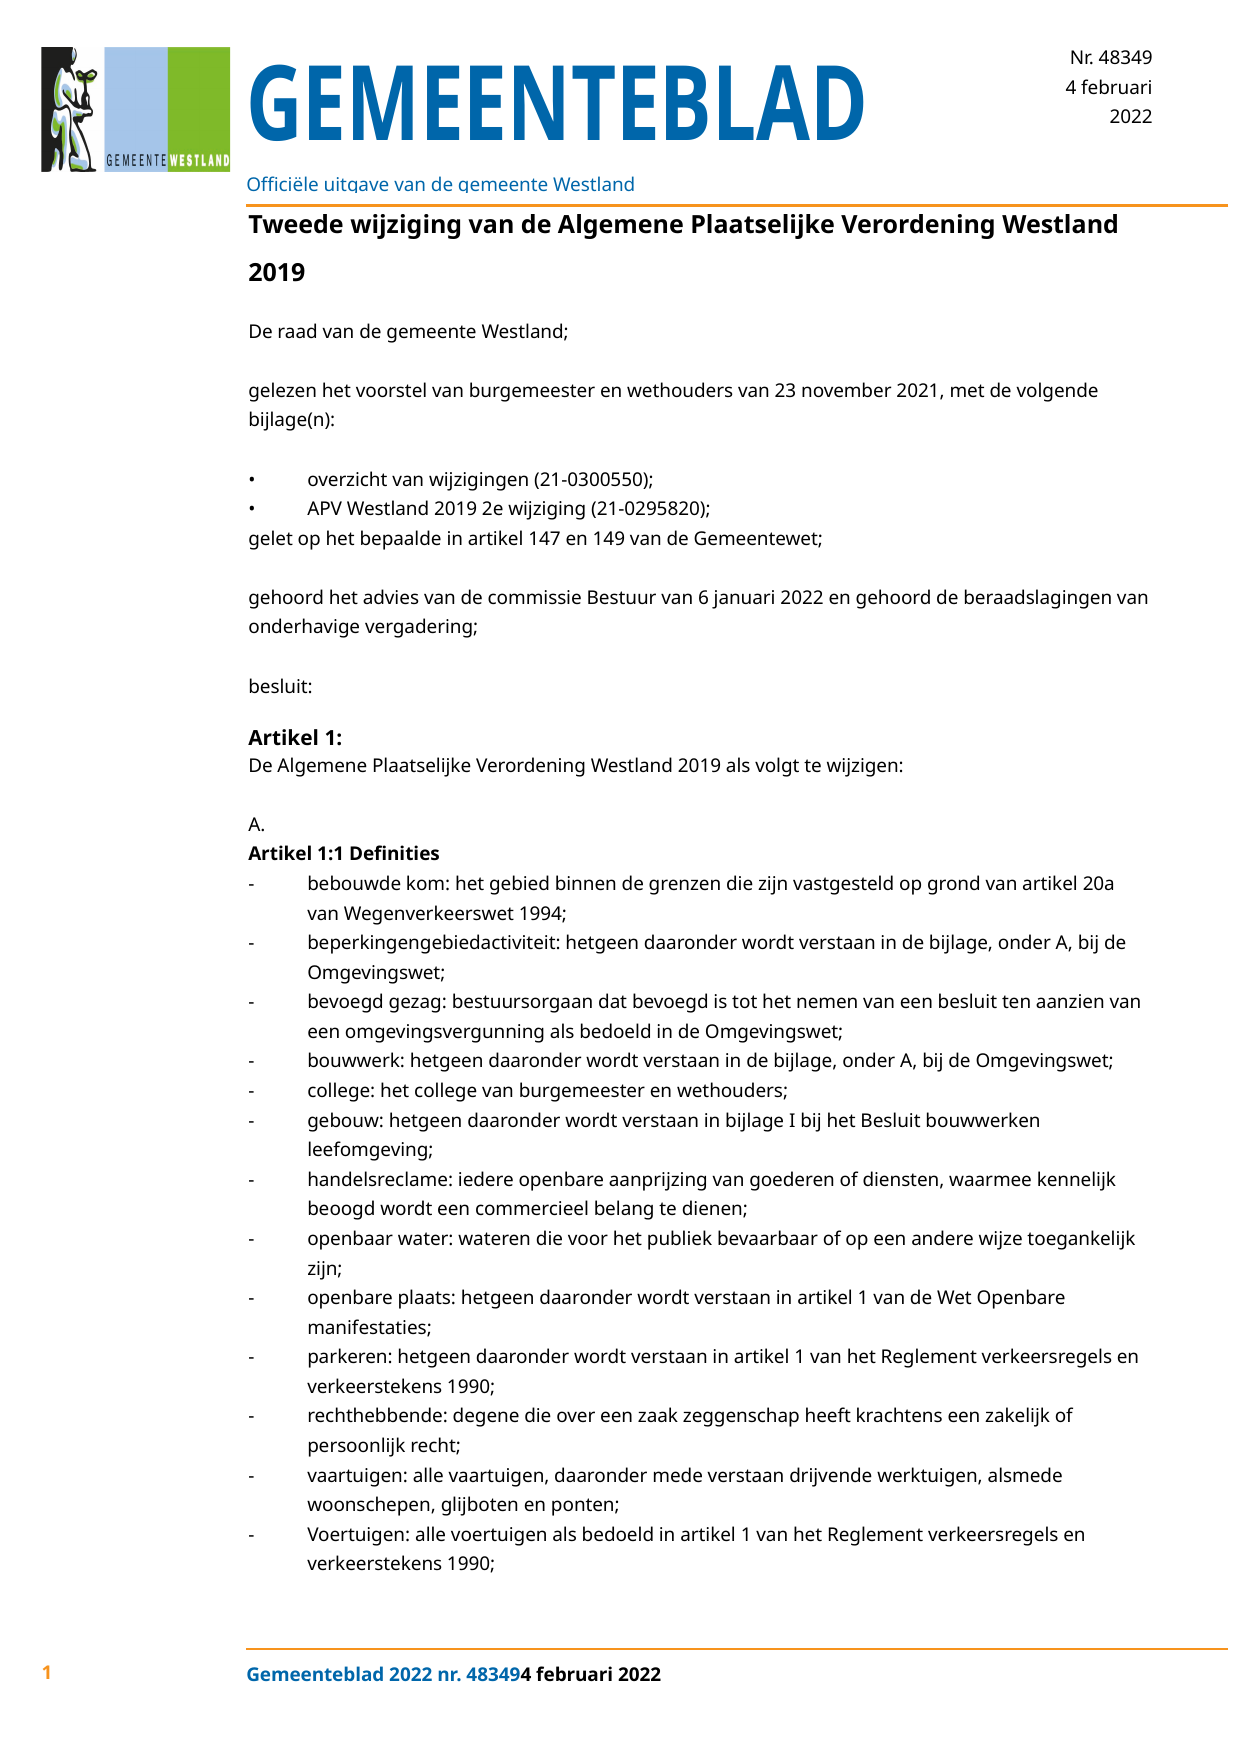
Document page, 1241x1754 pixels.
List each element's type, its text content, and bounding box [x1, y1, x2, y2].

list overzicht van wijzigingen (21-0300550); [248, 466, 1152, 492]
text De raad van de gemeente Westland; [248, 318, 1152, 344]
text De Algemene Plaatselijke Verordening Westland 2019 als volgt te wijzigen: [248, 752, 1152, 777]
list APV Westland 2019 2e wijziging (21-0295820); [248, 495, 1152, 521]
list bouwwerk: hetgeen daaronder wordt verstaan in de bijlage, onder A, bij de Omgevingswet; [248, 1048, 1152, 1073]
text gelet op het bepaalde in artikel 147 en 149 van de Gemeentewet; [248, 525, 1152, 551]
text besluit: [248, 673, 1152, 699]
list openbaar water: wateren die voor het publiek bevaarbaar of op een andere wijze toegankelijk zijn; [248, 1225, 1152, 1280]
list parkeren: hetgeen daaronder wordt verstaan in artikel 1 van het Reglement verkeersregels en verkeerstekens 1990; [248, 1343, 1152, 1399]
list rechthebbende: degene die over een zaak zeggenschap heeft krachtens een zakelijk of persoonlijk recht; [248, 1403, 1152, 1458]
list college: het college van burgemeester en wethouders; [248, 1077, 1152, 1103]
text Artikel 1:1 Definities [248, 841, 1152, 866]
text gehoord het advies van de commissie Bestuur van 6 januari 2022 en gehoord de beraadslagingen van onderhavige vergadering; [248, 584, 1152, 639]
list bebouwde kom: het gebied binnen de grenzen die zijn vastgesteld op grond van artikel 20a van Wegenverkeerswet 1994; [248, 870, 1152, 925]
list handelsreclame: iedere openbare aanprijzing van goederen of diensten, waarmee kennelijk beoogd wordt een commercieel belang te dienen; [248, 1166, 1152, 1221]
text Artikel 1: [248, 723, 1152, 752]
text Tweede wijziging van de Algemene Plaatselijke Verordening Westland 2019 [248, 207, 1152, 288]
picture [41, 47, 231, 172]
list gebouw: hetgeen daaronder wordt verstaan in bijlage I bij het Besluit bouwwerken leefomgeving; [248, 1107, 1152, 1162]
list beperkingengebiedactiviteit: hetgeen daaronder wordt verstaan in de bijlage, onder A, bij de Omgevingswet; [248, 929, 1152, 984]
list openbare plaats: hetgeen daaronder wordt verstaan in artikel 1 van de Wet Openbare manifestaties; [248, 1284, 1152, 1339]
list bevoegd gezag: bestuursorgaan dat bevoegd is tot het nemen van een besluit ten aanzien van een omgevingsvergunning als bedoeld in de Omgevingswet; [248, 988, 1152, 1044]
text gelezen het voorstel van burgemeester en wethouders van 23 november 2021, met de volgende bijlage(n): [248, 377, 1152, 432]
list Voertuigen: alle voertuigen als bedoeld in artikel 1 van het Reglement verkeersregels en verkeerstekens 1990; [248, 1521, 1152, 1576]
list vaartuigen: alle vaartuigen, daaronder mede verstaan drijvende werktuigen, alsmede woonschepen, glijboten en ponten; [248, 1462, 1152, 1517]
text A. [248, 811, 1152, 837]
